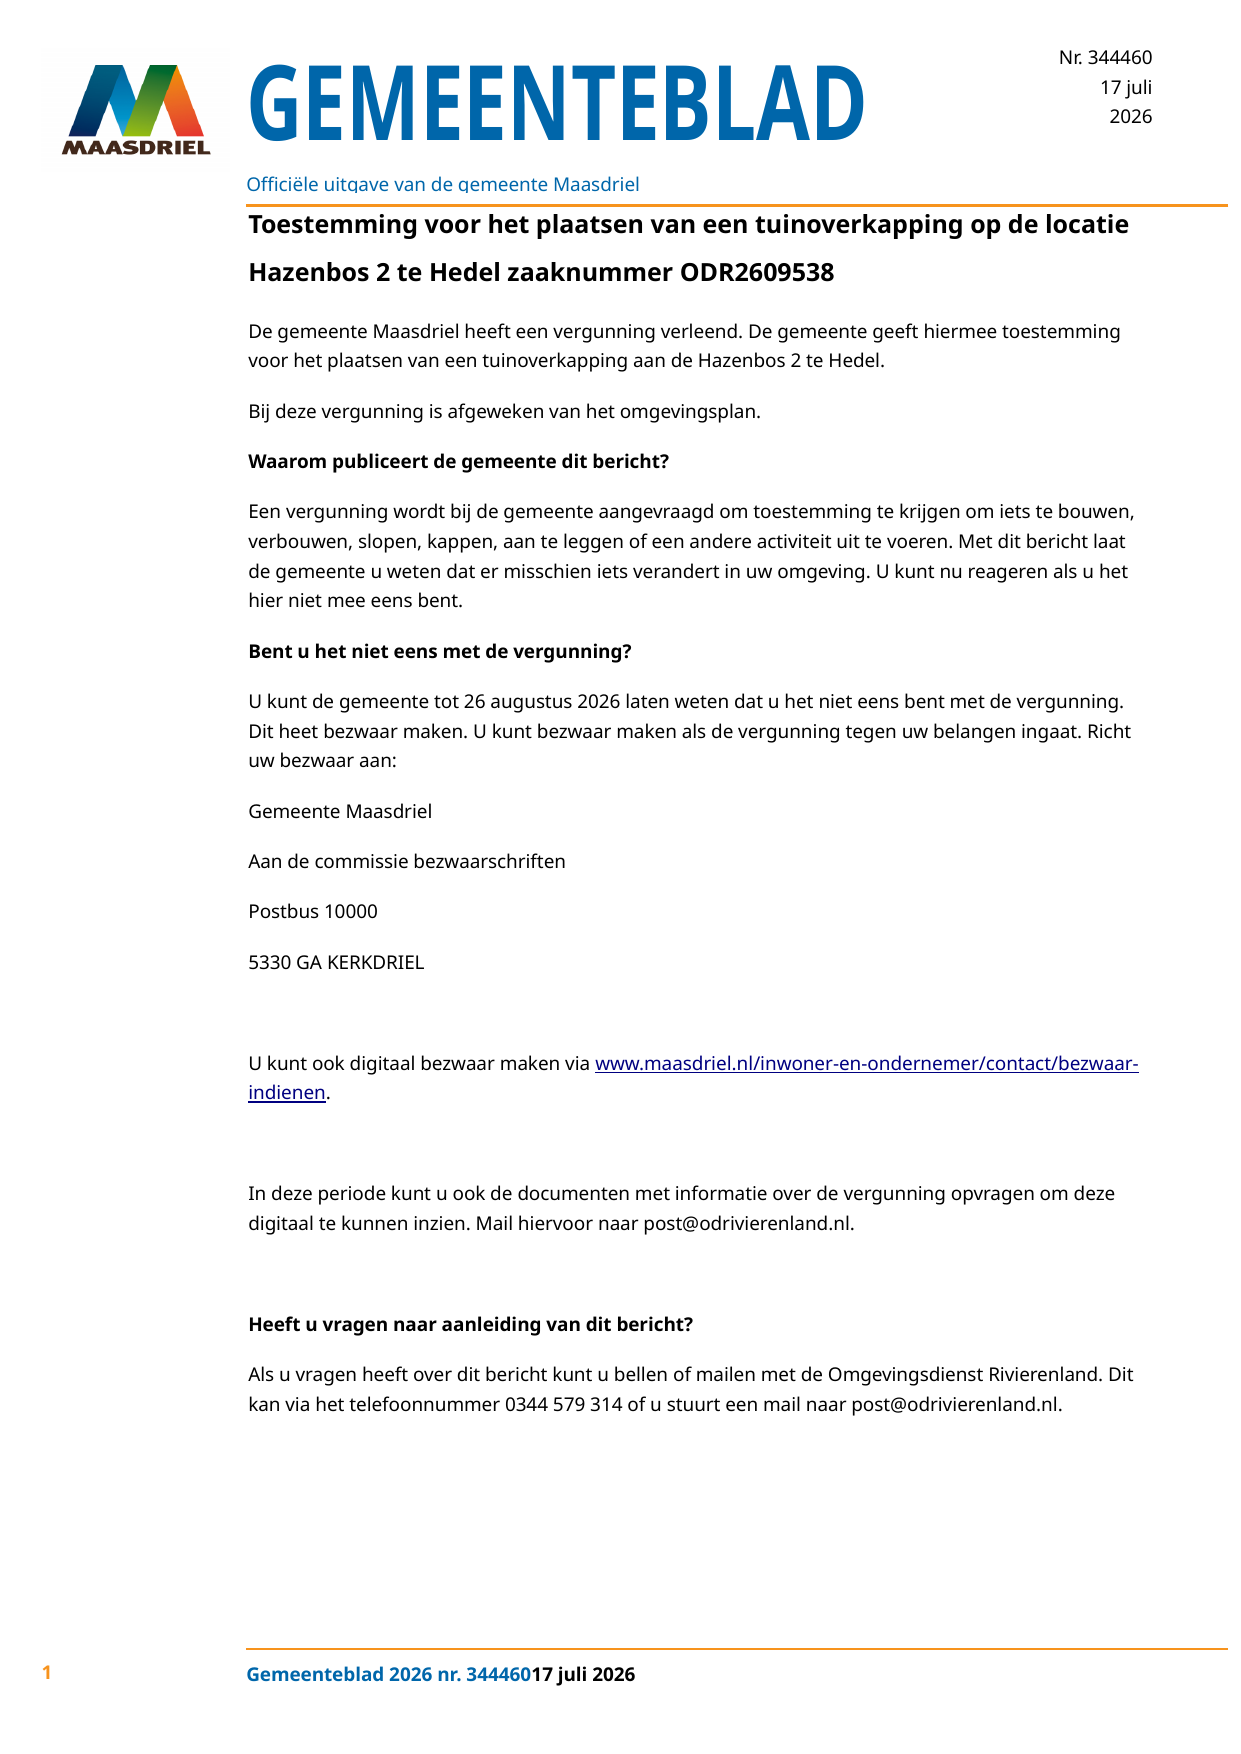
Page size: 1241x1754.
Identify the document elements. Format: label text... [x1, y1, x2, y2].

picture [41, 47, 231, 172]
text Een vergunning wordt bij de gemeente aangevraagd om toestemming te krijgen om iets te bouwen, verbouwen, slopen, kappen, aan te leggen of een andere activiteit uit te voeren. Met dit bericht laat de gemeente u weten dat er misschien iets verandert in uw omgeving. U kunt nu reageren als u het hier niet mee eens bent. [248, 499, 1152, 613]
text Als u vragen heeft over dit bericht kunt u bellen of mailen met de Omgevingsdienst Rivierenland. Dit kan via het telefoonnummer 0344 579 314 of u stuurt een mail naar post@odrivierenland.nl. [248, 1361, 1152, 1417]
text Bij deze vergunning is afgeweken van het omgevingsplan. [248, 398, 1152, 424]
text Heeft u vragen naar aanleiding van dit bericht? [248, 1311, 1152, 1337]
text De gemeente Maasdriel heeft een vergunning verleend. De gemeente geeft hiermee toestemming voor het plaatsen van een tuinoverkapping aan de Hazenbos 2 te Hedel. [248, 318, 1152, 373]
text U kunt ook digitaal bezwaar maken via www.maasdriel.nl/inwoner-en-ondernemer/contact/bezwaar-indienen. [248, 1050, 1152, 1105]
text Postbus 10000 [248, 899, 1152, 924]
text Waarom publiceert de gemeente dit bericht? [248, 448, 1152, 474]
text In deze periode kunt u ook de documenten met informatie over de vergunning opvragen om deze digitaal te kunnen inzien. Mail hiervoor naar post@odrivierenland.nl. [248, 1180, 1152, 1236]
text Aan de commissie bezwaarschriften [248, 848, 1152, 874]
text Gemeente Maasdriel [248, 798, 1152, 824]
text 5330 GA KERKDRIEL [248, 949, 1152, 975]
text Toestemming voor het plaatsen van een tuinoverkapping op de locatie Hazenbos 2 te Hedel zaaknummer ODR2609538 [248, 207, 1152, 288]
text Bent u het niet eens met de vergunning? [248, 638, 1152, 664]
text U kunt de gemeente tot 26 augustus 2026 laten weten dat u het niet eens bent met de vergunning. Dit heet bezwaar maken. U kunt bezwaar maken als de vergunning tegen uw belangen ingaat. Richt uw bezwaar aan: [248, 688, 1152, 773]
